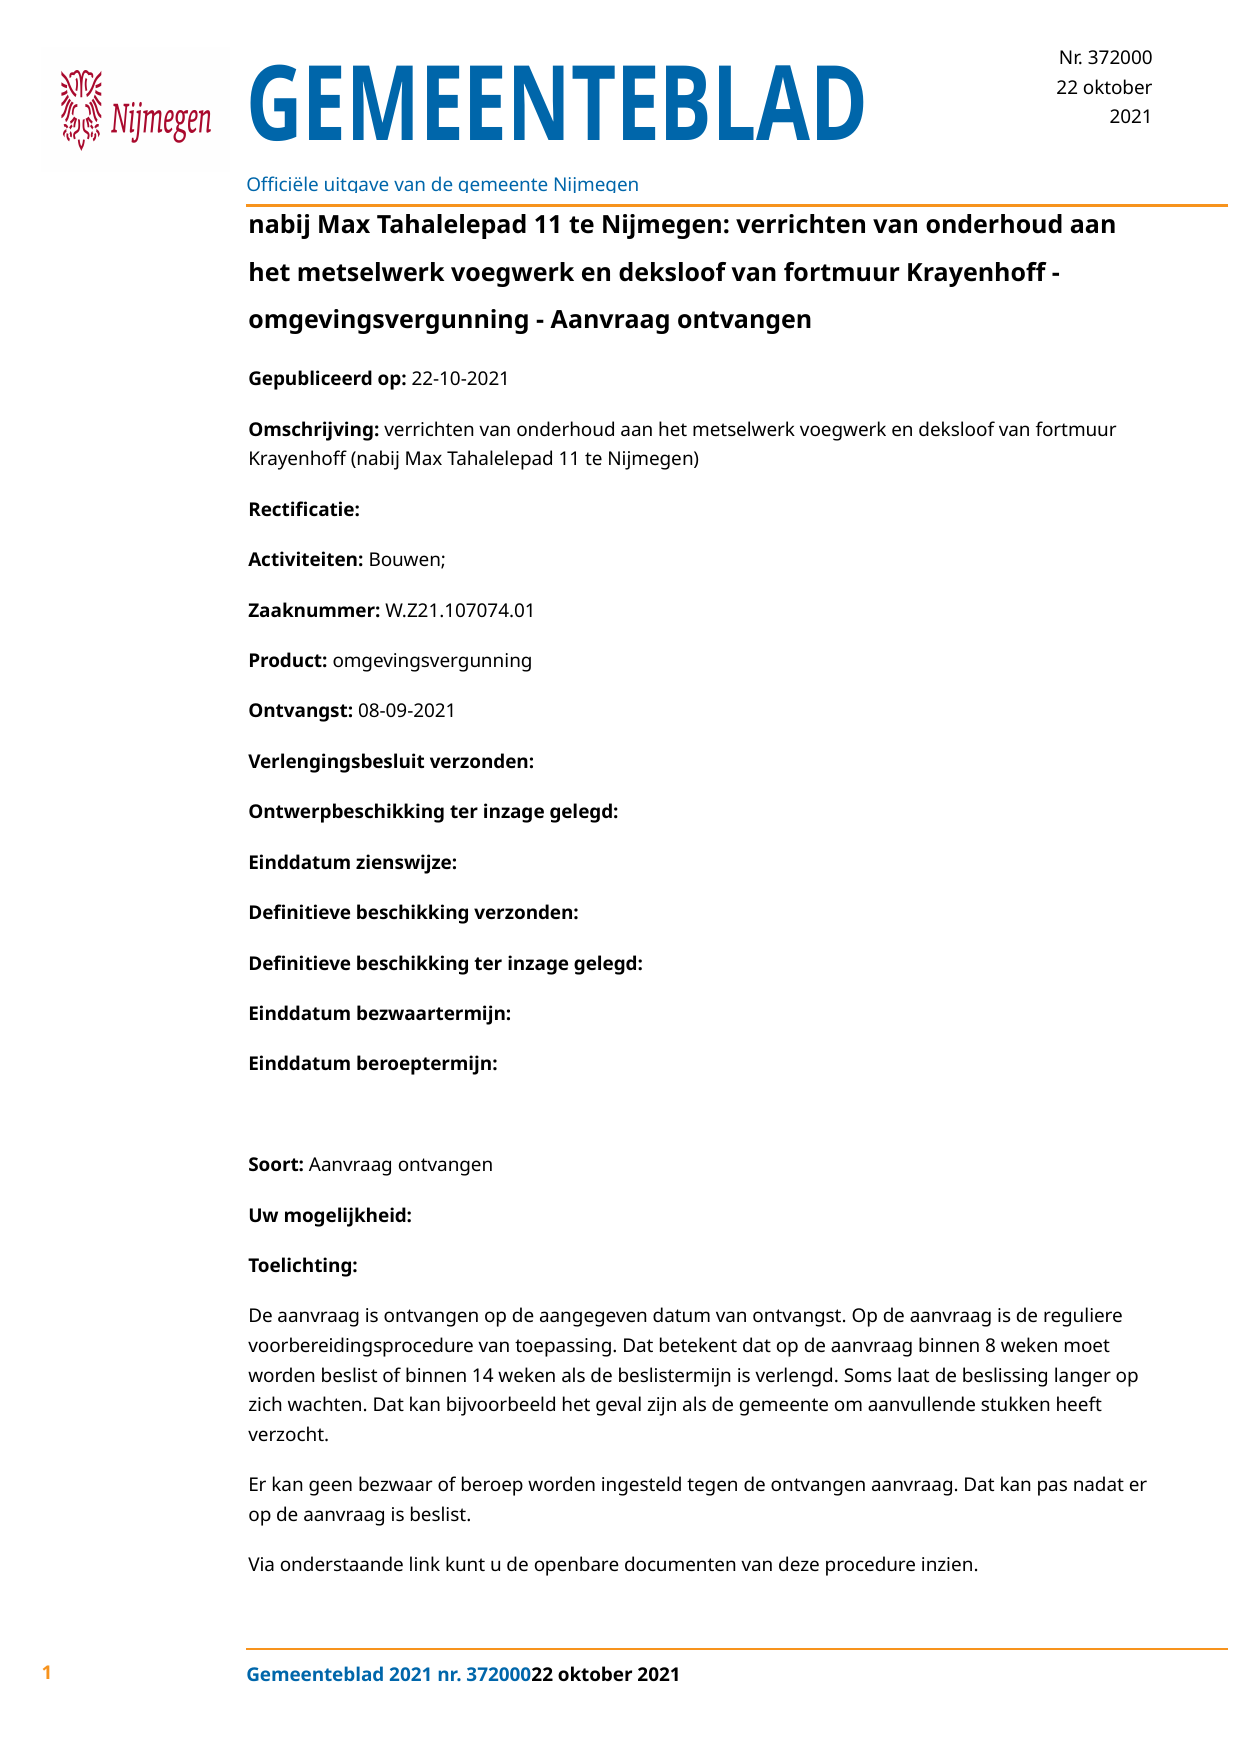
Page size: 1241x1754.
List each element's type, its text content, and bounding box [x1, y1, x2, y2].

text Via onderstaande link kunt u de openbare documenten van deze procedure inzien. [248, 1551, 1152, 1577]
text Einddatum zienswijze: [248, 849, 1152, 874]
text Gepubliceerd op: 22-10-2021 [248, 366, 1152, 391]
text Soort: Aanvraag ontvangen [248, 1151, 1152, 1177]
text Ontvangst: 08-09-2021 [248, 698, 1152, 723]
text De aanvraag is ontvangen op de aangegeven datum van ontvangst. Op de aanvraag is de reguliere voorbereidingsprocedure van toepassing. Dat betekent dat op de aanvraag binnen 8 weken moet worden beslist of binnen 14 weken als de beslistermijn is verlengd. Soms laat de beslissing langer op zich wachten. Dat kan bijvoorbeeld het geval zijn als de gemeente om aanvullende stukken heeft verzocht. [248, 1303, 1152, 1447]
text Verlengingsbesluit verzonden: [248, 748, 1152, 774]
text Einddatum bezwaartermijn: [248, 1000, 1152, 1026]
text Ontwerpbeschikking ter inzage gelegd: [248, 798, 1152, 824]
text Zaaknummer: W.Z21.107074.01 [248, 597, 1152, 622]
text Definitieve beschikking verzonden: [248, 899, 1152, 925]
picture [41, 47, 231, 172]
text Er kan geen bezwaar of beroep worden ingesteld tegen de ontvangen aanvraag. Dat kan pas nadat er op de aanvraag is beslist. [248, 1471, 1152, 1527]
text Toelichting: [248, 1252, 1152, 1278]
text Einddatum beroeptermijn: [248, 1051, 1152, 1076]
text nabij Max Tahalelepad 11 te Nijmegen: verrichten van onderhoud aan het metselwerk voegwerk en deksloof van fortmuur Krayenhoff - omgevingsvergunning - Aanvraag ontvangen [248, 207, 1152, 336]
text Definitieve beschikking ter inzage gelegd: [248, 950, 1152, 975]
text Product: omgevingsvergunning [248, 647, 1152, 673]
text Uw mogelijkheid: [248, 1202, 1152, 1227]
text Rectificatie: [248, 496, 1152, 522]
text Activiteiten: Bouwen; [248, 546, 1152, 572]
text Omschrijving: verrichten van onderhoud aan het metselwerk voegwerk en deksloof van fortmuur Krayenhoff (nabij Max Tahalelepad 11 te Nijmegen) [248, 416, 1152, 471]
